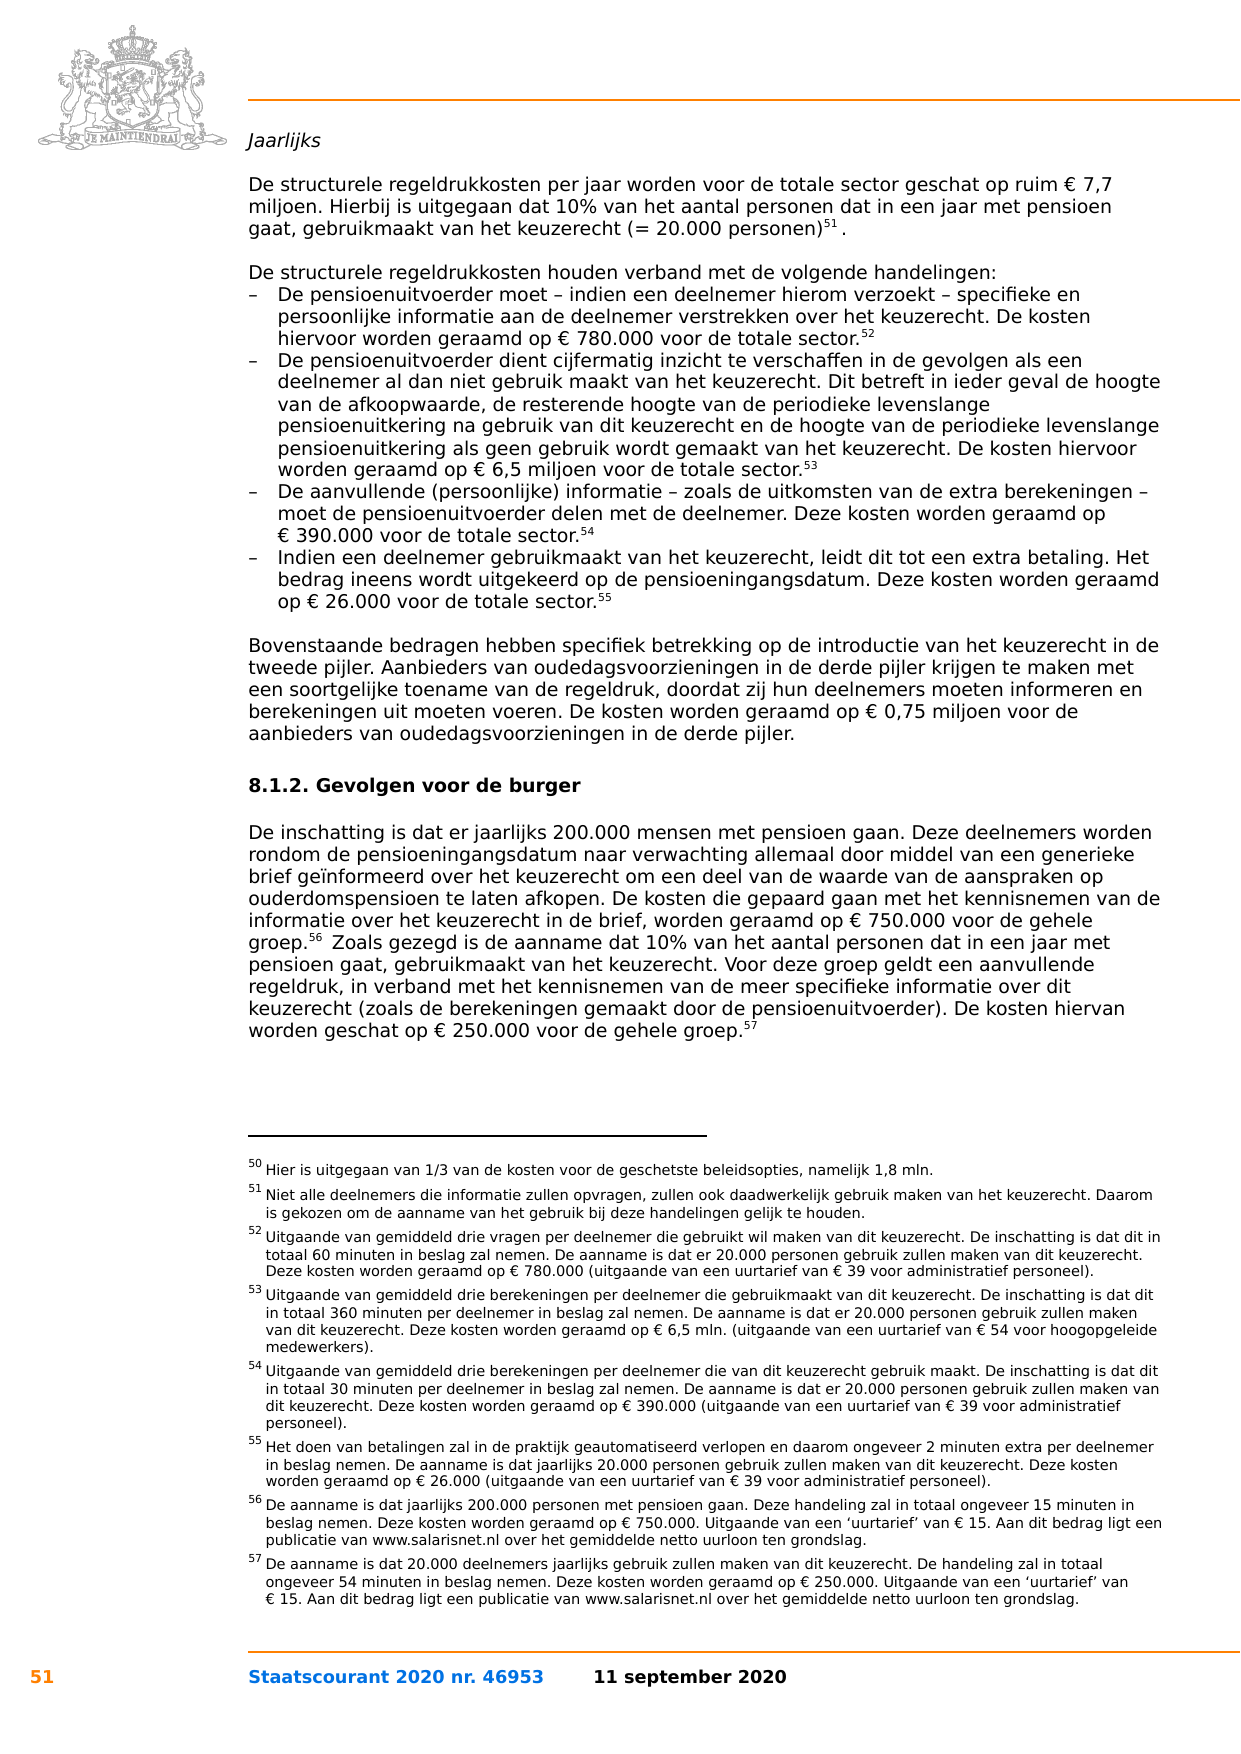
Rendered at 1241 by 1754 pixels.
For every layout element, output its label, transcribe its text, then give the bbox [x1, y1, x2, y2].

text Bovenstaande bedragen hebben specifiek betrekking op de introductie van het keuzerecht in de tweede pijler. Aanbieders van oudedagsvoorzieningen in de derde pijler krijgen te maken met een soortgelijke toename van de regeldruk, doordat zij hun deelnemers moeten informeren en berekeningen uit moeten voeren. De kosten worden geraamd op € 0,75 miljoen voor de aanbieders van oudedagsvoorzieningen in de derde pijler. [248, 635, 1163, 745]
picture [38, 25, 227, 150]
text Uitgaande van gemiddeld drie berekeningen per deelnemer die gebruikmaakt van dit keuzerecht. De inschatting is dat dit in totaal 360 minuten per deelnemer in beslag zal nemen. De aanname is dat er 20.000 personen gebruik zullen maken van dit keuzerecht. Deze kosten worden geraamd op € 6,5 mln. (uitgaande van een uurtarief van € 54 voor hoogopgeleide medewerkers). [248, 1283, 1163, 1356]
text – De aanvullende (persoonlijke) informatie – zoals de uitkomsten van de extra berekeningen – moet de pensioenuitvoerder delen met de deelnemer. Deze kosten worden geraamd op € 390.000 voor de totale sector. [248, 481, 1163, 547]
text De aanname is dat jaarlijks 200.000 personen met pensioen gaan. Deze handeling zal in totaal ongeveer 15 minuten in beslag nemen. Deze kosten worden geraamd op € 750.000. Uitgaande van een ‘uurtarief’ van € 15. Aan dit bedrag ligt een publicatie van www.salarisnet.nl over het gemiddelde netto uurloon ten grondslag. [248, 1493, 1163, 1549]
text De structurele regeldrukkosten per jaar worden voor de totale sector geschat op ruim € 7,7 miljoen. Hierbij is uitgegaan dat 10% van het aantal personen dat in een jaar met pensioen gaat, gebruikmaakt van het keuzerecht (= 20.000 personen). [248, 174, 1163, 240]
text Niet alle deelnemers die informatie zullen opvragen, zullen ook daadwerkelijk gebruik maken van het keuzerecht. Daarom is gekozen om de aanname van het gebruik bij deze handelingen gelijk te houden. [248, 1183, 1163, 1222]
subtitle Jaarlijks [248, 130, 1163, 152]
text De structurele regeldrukkosten houden verband met de volgende handelingen: [248, 262, 1163, 283]
text Uitgaande van gemiddeld drie vragen per deelnemer die gebruikt wil maken van dit keuzerecht. De inschatting is dat dit in totaal 60 minuten in beslag zal nemen. De aanname is dat er 20.000 personen gebruik zullen maken van dit keuzerecht. Deze kosten worden geraamd op € 780.000 (uitgaande van een uurtarief van € 39 voor administratief personeel). [248, 1224, 1163, 1280]
text Het doen van betalingen zal in de praktijk geautomatiseerd verlopen en daarom ongeveer 2 minuten extra per deelnemer in beslag nemen. De aanname is dat jaarlijks 20.000 personen gebruik zullen maken van dit keuzerecht. Deze kosten worden geraamd op € 26.000 (uitgaande van een uurtarief van € 39 voor administratief personeel). [248, 1434, 1163, 1490]
text – De pensioenuitvoerder moet – indien een deelnemer hierom verzoekt – specifieke en persoonlijke informatie aan de deelnemer verstrekken over het keuzerecht. De kosten hiervoor worden geraamd op € 780.000 voor de totale sector. [248, 283, 1163, 349]
text Hier is uitgegaan van 1/3 van de kosten voor de geschetste beleidsopties, namelijk 1,8 mln. [248, 1158, 1163, 1180]
text – De pensioenuitvoerder dient cijfermatig inzicht te verschaffen in de gevolgen als een deelnemer al dan niet gebruik maakt van het keuzerecht. Dit betreft in ieder geval de hoogte van de afkoopwaarde, de resterende hoogte van de periodieke levenslange pensioenuitkering na gebruik van dit keuzerecht en de hoogte van de periodieke levenslange pensioenuitkering als geen gebruik wordt gemaakt van het keuzerecht. De kosten hiervoor worden geraamd op € 6,5 miljoen voor de totale sector. [248, 349, 1163, 481]
text De inschatting is dat er jaarlijks 200.000 mensen met pensioen gaan. Deze deelnemers worden rondom de pensioeningangsdatum naar verwachting allemaal door middel van een generieke brief geïnformeerd over het keuzerecht om een deel van de waarde van de aanspraken op ouderdomspensioen te laten afkopen. De kosten die gepaard gaan met het kennisnemen van de informatie over het keuzerecht in de brief, worden geraamd op € 750.000 voor de gehele groep. Zoals gezegd is de aanname dat 10% van het aantal personen dat in een jaar met pensioen gaat, gebruikmaakt van het keuzerecht. Voor deze groep geldt een aanvullende regeldruk, in verband met het kennisnemen van de meer specifieke informatie over dit keuzerecht (zoals de berekeningen gemaakt door de pensioenuitvoerder). De kosten hiervan worden geschat op € 250.000 voor de gehele groep. [248, 822, 1163, 1042]
text – Indien een deelnemer gebruikmaakt van het keuzerecht, leidt dit tot een extra betaling. Het bedrag ineens wordt uitgekeerd op de pensioeningangsdatum. Deze kosten worden geraamd op € 26.000 voor de totale sector. [248, 547, 1163, 613]
text Uitgaande van gemiddeld drie berekeningen per deelnemer die van dit keuzerecht gebruik maakt. De inschatting is dat dit in totaal 30 minuten per deelnemer in beslag zal nemen. De aanname is dat er 20.000 personen gebruik zullen maken van dit keuzerecht. Deze kosten worden geraamd op € 390.000 (uitgaande van een uurtarief van € 39 voor administratief personeel). [248, 1359, 1163, 1432]
text De aanname is dat 20.000 deelnemers jaarlijks gebruik zullen maken van dit keuzerecht. De handeling zal in totaal ongeveer 54 minuten in beslag nemen. Deze kosten worden geraamd op € 250.000. Uitgaande van een ‘uurtarief’ van € 15. Aan dit bedrag ligt een publicatie van www.salarisnet.nl over het gemiddelde netto uurloon ten grondslag. [248, 1552, 1163, 1608]
subtitle 8.1.2. Gevolgen voor de burger [248, 775, 1163, 797]
